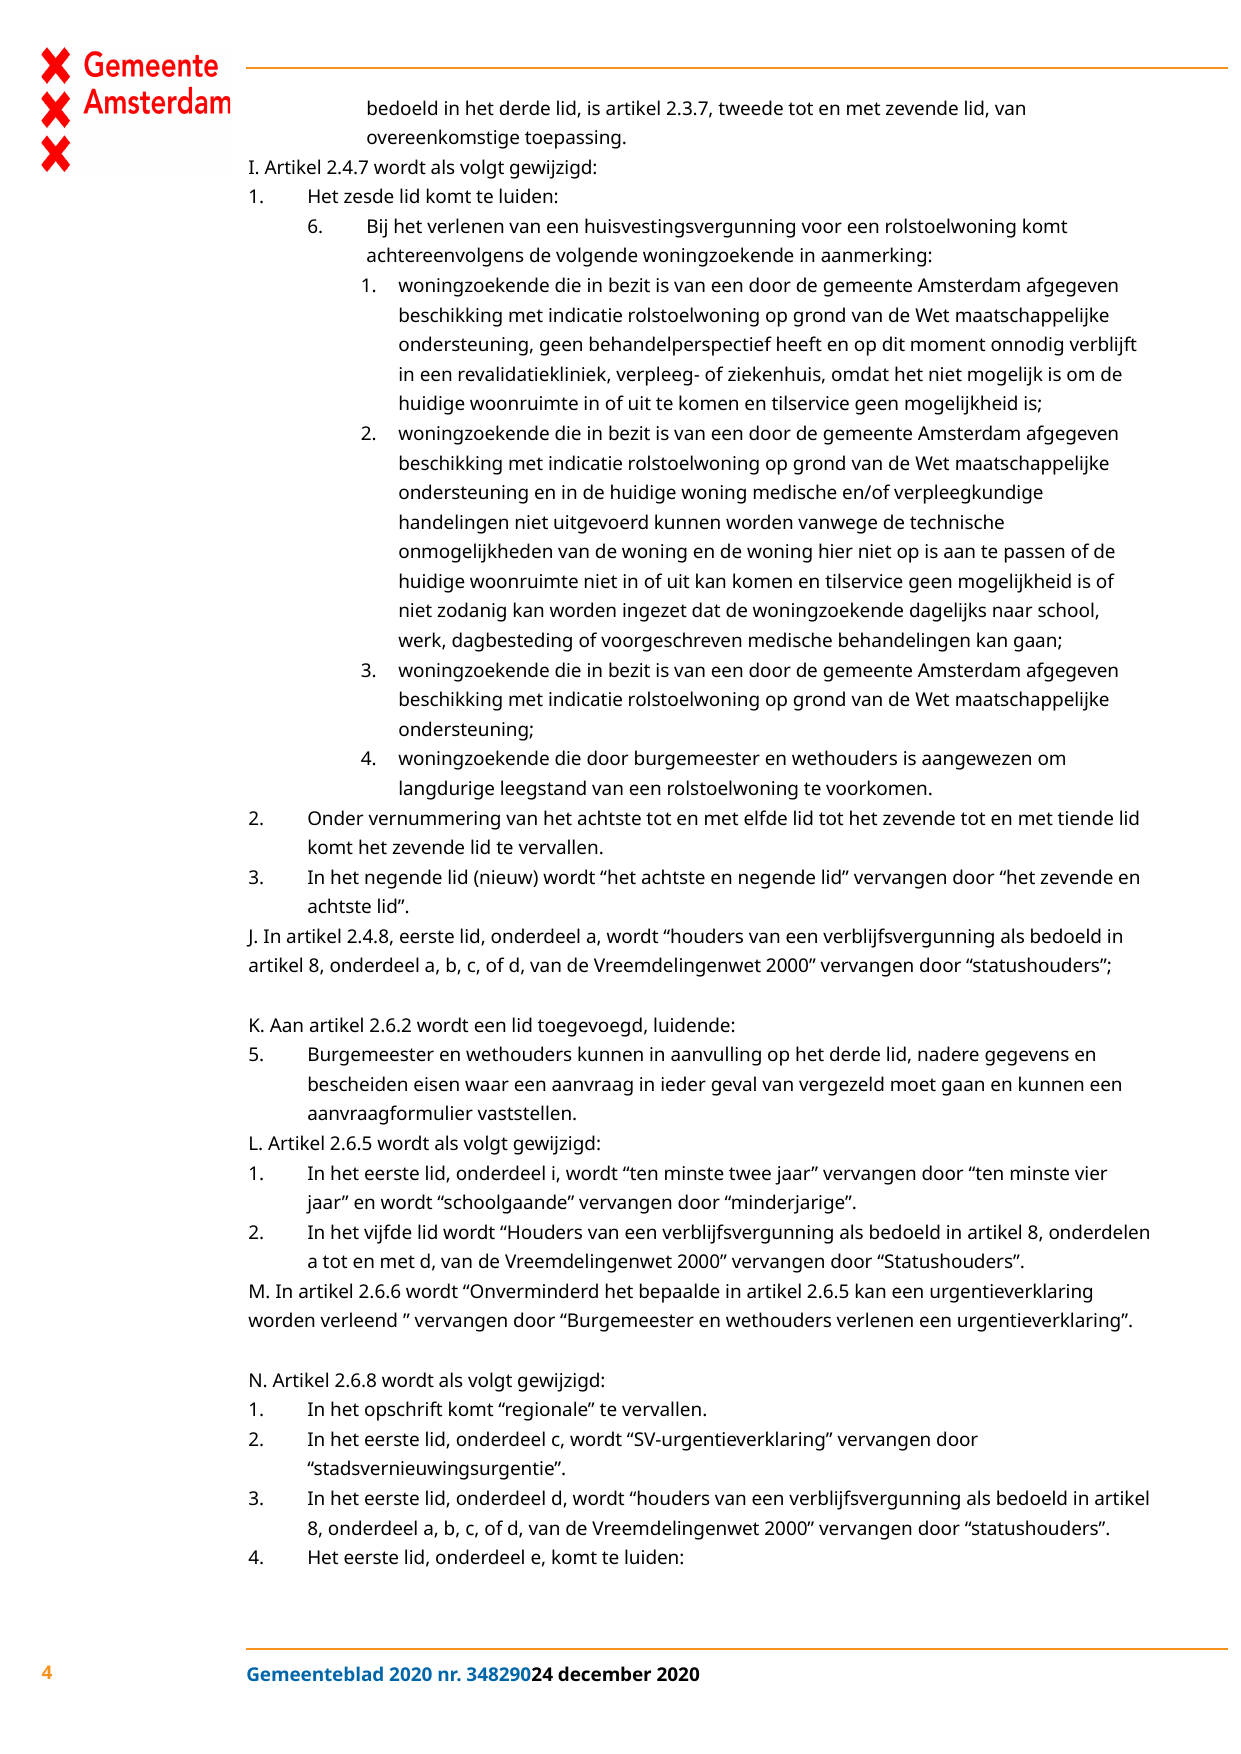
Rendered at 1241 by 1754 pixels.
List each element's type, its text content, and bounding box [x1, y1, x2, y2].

text L. Artikel 2.6.5 wordt als volgt gewijzigd: [248, 1130, 1152, 1156]
list woningzoekende die in bezit is van een door de gemeente Amsterdam afgegeven beschikking met indicatie rolstoelwoning op grond van de Wet maatschappelijke ondersteuning en in de huidige woning medische en/of verpleegkundige handelingen niet uitgevoerd kunnen worden vanwege de technische onmogelijkheden van de woning en de woning hier niet op is aan te passen of de huidige woonruimte niet in of uit kan komen en tilservice geen mogelijkheid is of niet zodanig kan worden ingezet dat de woningzoekende dagelijks naar school, werk, dagbesteding of voorgeschreven medische behandelingen kan gaan; [361, 420, 1152, 653]
text M. In artikel 2.6.6 wordt “Onverminderd het bepaalde in artikel 2.6.5 kan een urgentieverklaring worden verleend ” vervangen door “Burgemeester en wethouders verlenen een urgentieverklaring”. [248, 1278, 1152, 1333]
text K. Aan artikel 2.6.2 wordt een lid toegevoegd, luidende: [248, 1012, 1152, 1038]
list In het opschrift komt “regionale” te vervallen. [248, 1396, 1152, 1422]
list woningzoekende die door burgemeester en wethouders is aangewezen om langdurige leegstand van een rolstoelwoning te voorkomen. [361, 746, 1152, 801]
text J. In artikel 2.4.8, eerste lid, onderdeel a, wordt “houders van een verblijfsvergunning als bedoeld in artikel 8, onderdeel a, b, c, of d, van de Vreemdelingenwet 2000” vervangen door “statushouders”; [248, 923, 1152, 978]
list Het zesde lid komt te luiden: [248, 183, 1152, 209]
list woningzoekende die in bezit is van een door de gemeente Amsterdam afgegeven beschikking met indicatie rolstoelwoning op grond van de Wet maatschappelijke ondersteuning, geen behandelperspectief heeft en op dit moment onnodig verblijft in een revalidatiekliniek, verpleeg- of ziekenhuis, omdat het niet mogelijk is om de huidige woonruimte in of uit te komen en tilservice geen mogelijkheid is; [361, 272, 1152, 416]
list Onder vernummering van het achtste tot en met elfde lid tot het zevende tot en met tiende lid komt het zevende lid te vervallen. [248, 805, 1152, 860]
list bedoeld in het derde lid, is artikel 2.3.7, tweede tot en met zevende lid, van overeenkomstige toepassing. [307, 95, 1152, 150]
list Bij het verlenen van een huisvestingsvergunning voor een rolstoelwoning komt achtereenvolgens de volgende woningzoekende in aanmerking: [307, 213, 1152, 268]
picture [41, 47, 231, 172]
text N. Artikel 2.6.8 wordt als volgt gewijzigd: [248, 1367, 1152, 1393]
list woningzoekende die in bezit is van een door de gemeente Amsterdam afgegeven beschikking met indicatie rolstoelwoning op grond van de Wet maatschappelijke ondersteuning; [361, 657, 1152, 742]
list In het eerste lid, onderdeel c, wordt “SV-urgentieverklaring” vervangen door “stadsvernieuwingsurgentie”. [248, 1426, 1152, 1481]
list In het vijfde lid wordt “Houders van een verblijfsvergunning als bedoeld in artikel 8, onderdelen a tot en met d, van de Vreemdelingenwet 2000” vervangen door “Statushouders”. [248, 1219, 1152, 1274]
list Burgemeester en wethouders kunnen in aanvulling op het derde lid, nadere gegevens en bescheiden eisen waar een aanvraag in ieder geval van vergezeld moet gaan en kunnen een aanvraagformulier vaststellen. [248, 1041, 1152, 1126]
list In het negende lid (nieuw) wordt “het achtste en negende lid” vervangen door “het zevende en achtste lid”. [248, 864, 1152, 919]
list In het eerste lid, onderdeel i, wordt “ten minste twee jaar” vervangen door “ten minste vier jaar” en wordt “schoolgaande” vervangen door “minderjarige”. [248, 1160, 1152, 1215]
text I. Artikel 2.4.7 wordt als volgt gewijzigd: [248, 154, 1152, 180]
list In het eerste lid, onderdeel d, wordt “houders van een verblijfsvergunning als bedoeld in artikel 8, onderdeel a, b, c, of d, van de Vreemdelingenwet 2000” vervangen door “statushouders”. [248, 1485, 1152, 1541]
list Het eerste lid, onderdeel e, komt te luiden: [248, 1544, 1152, 1570]
